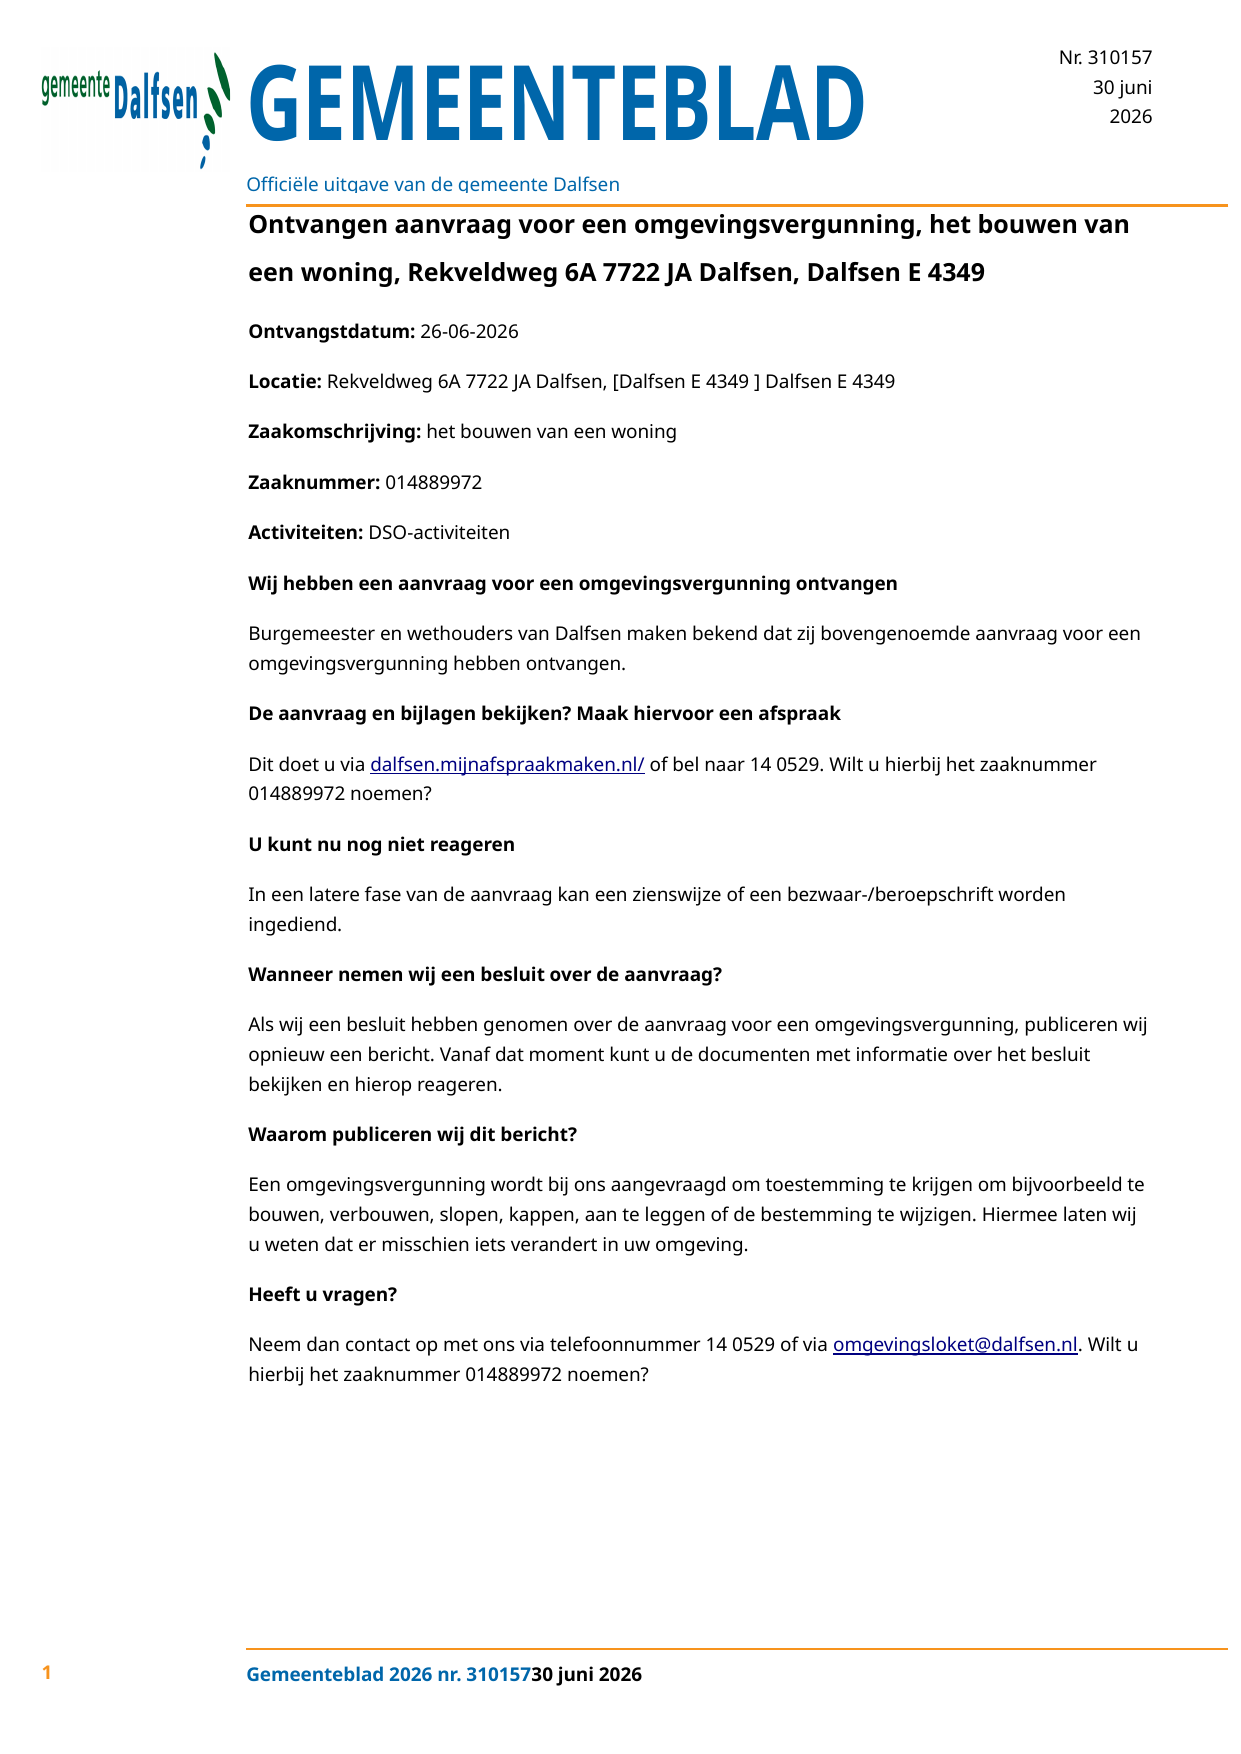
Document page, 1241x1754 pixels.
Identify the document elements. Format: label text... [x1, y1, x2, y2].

text Als wij een besluit hebben genomen over de aanvraag voor een omgevingsvergunning, publiceren wij opnieuw een bericht. Vanaf dat moment kunt u de documenten met informatie over het besluit bekijken en hierop reageren. [248, 1012, 1152, 1097]
text Zaakomschrijving: het bouwen van een woning [248, 419, 1152, 444]
text Burgemeester en wethouders van Dalfsen maken bekend dat zij bovengenoemde aanvraag voor een omgevingsvergunning hebben ontvangen. [248, 620, 1152, 676]
text Heeft u vragen? [248, 1281, 1152, 1307]
text Waarom publiceren wij dit bericht? [248, 1121, 1152, 1147]
text Activiteiten: DSO-activiteiten [248, 519, 1152, 545]
text In een latere fase van de aanvraag kan een zienswijze of een bezwaar-/beroepschrift worden ingediend. [248, 881, 1152, 937]
text Een omgevingsvergunning wordt bij ons aangevraagd om toestemming te krijgen om bijvoorbeeld te bouwen, verbouwen, slopen, kappen, aan te leggen of de bestemming te wijzigen. Hiermee laten wij u weten dat er misschien iets verandert in uw omgeving. [248, 1172, 1152, 1257]
text Locatie: Rekveldweg 6A 7722 JA Dalfsen, [Dalfsen E 4349 ] Dalfsen E 4349 [248, 368, 1152, 394]
text U kunt nu nog niet reageren [248, 831, 1152, 857]
text Neem dan contact op met ons via telefoonnummer 14 0529 of via omgevingsloket@dalfsen.nl. Wilt u hierbij het zaaknummer 014889972 noemen? [248, 1332, 1152, 1387]
text Zaaknummer: 014889972 [248, 469, 1152, 495]
text Dit doet u via dalfsen.mijnafspraakmaken.nl/ of bel naar 14 0529. Wilt u hierbij het zaaknummer 014889972 noemen? [248, 751, 1152, 806]
text Ontvangen aanvraag voor een omgevingsvergunning, het bouwen van een woning, Rekveldweg 6A 7722 JA Dalfsen, Dalfsen E 4349 [248, 207, 1152, 288]
text Ontvangstdatum: 26-06-2026 [248, 318, 1152, 344]
text Wanneer nemen wij een besluit over de aanvraag? [248, 961, 1152, 987]
picture [41, 47, 231, 172]
text Wij hebben een aanvraag voor een omgevingsvergunning ontvangen [248, 570, 1152, 596]
text De aanvraag en bijlagen bekijken? Maak hiervoor een afspraak [248, 700, 1152, 726]
